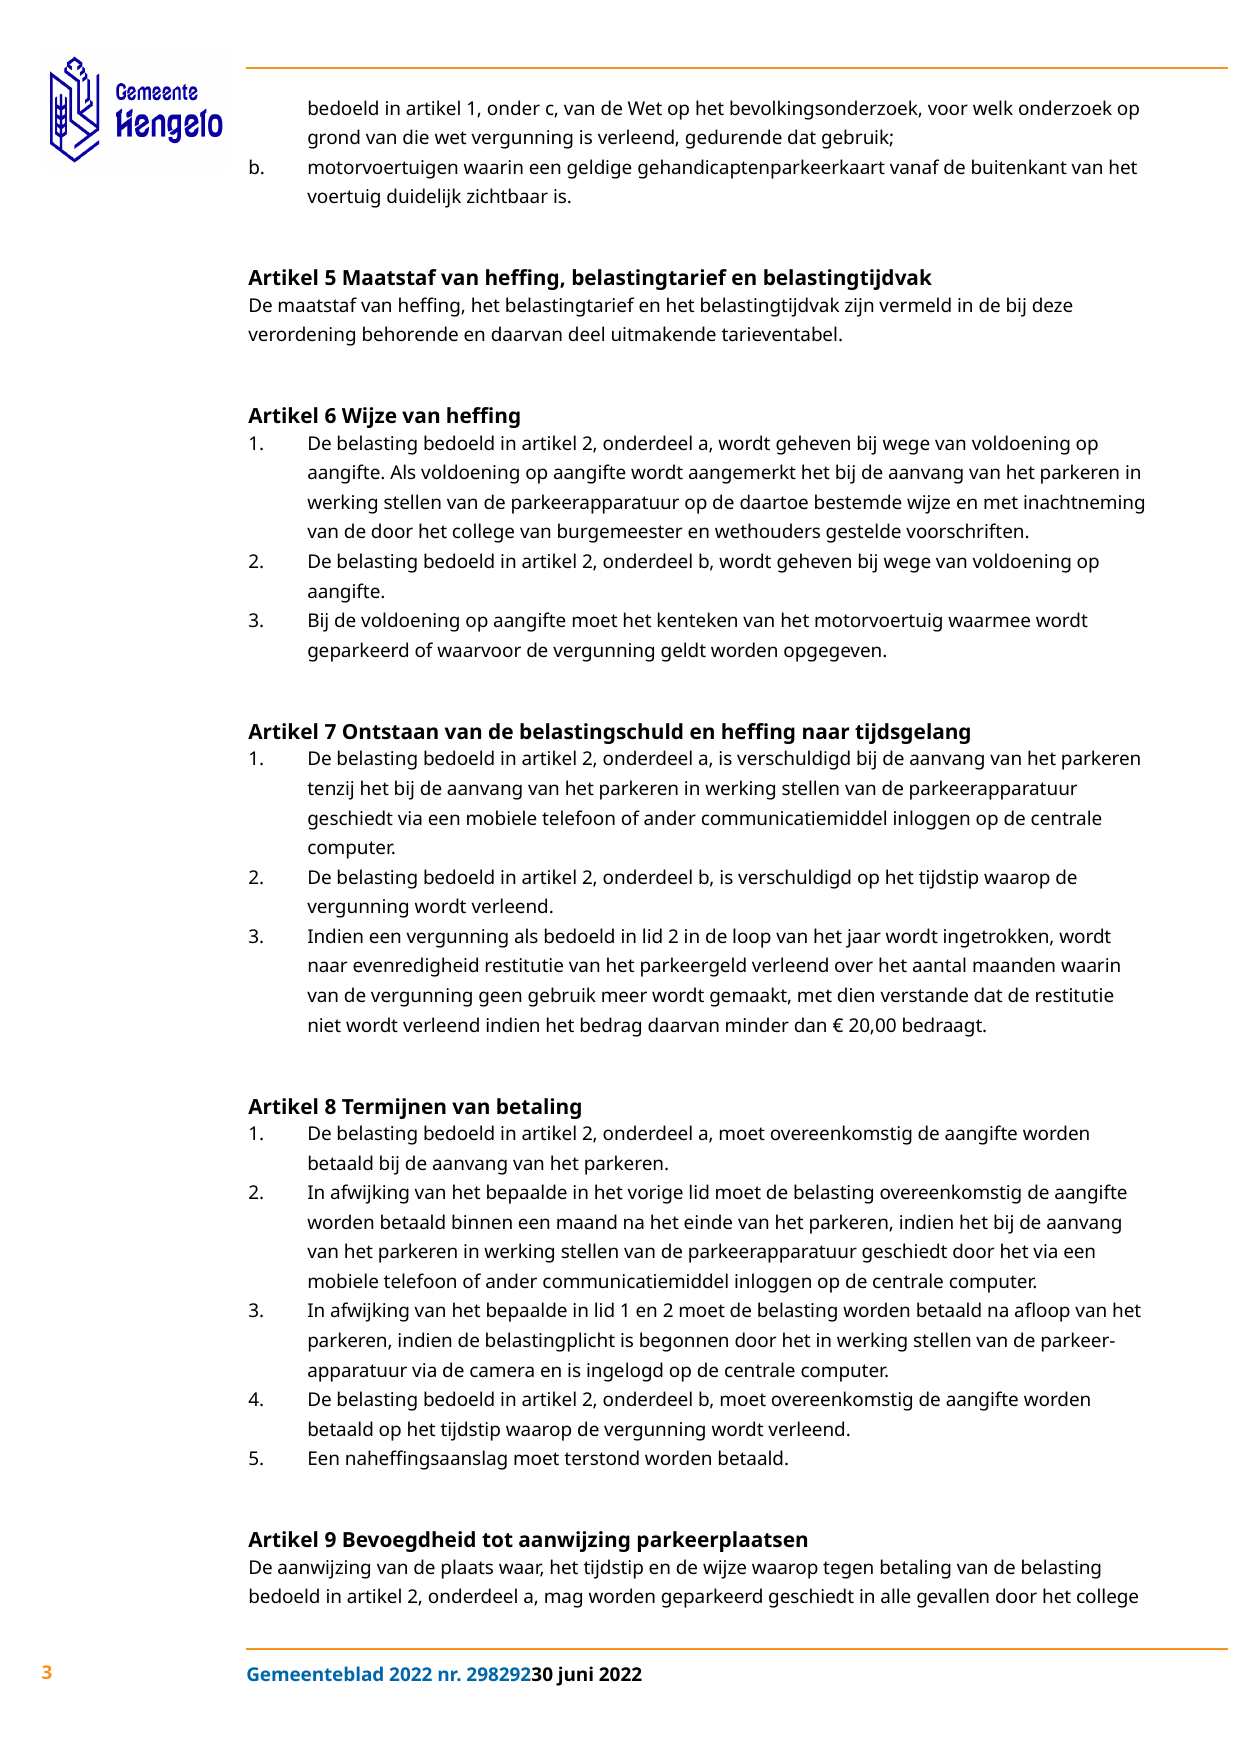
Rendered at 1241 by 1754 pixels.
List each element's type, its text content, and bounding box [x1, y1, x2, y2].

text De maatstaf van heffing, het belastingtarief en het belastingtijdvak zijn vermeld in de bij deze verordening behorende en daarvan deel uitmakende tarieventabel. [248, 292, 1152, 347]
list bedoeld in artikel 1, onder c, van de Wet op het bevolkingsonderzoek, voor welk onderzoek op grond van die wet vergunning is verleend, gedurende dat gebruik; [248, 95, 1152, 150]
list De belasting bedoeld in artikel 2, onderdeel b, wordt geheven bij wege van voldoening op aangifte. [248, 548, 1152, 604]
text De aanwijzing van de plaats waar, het tijdstip en de wijze waarop tegen betaling van de belasting bedoeld in artikel 2, onderdeel a, mag worden geparkeerd geschiedt in alle gevallen door het college [248, 1554, 1152, 1609]
list In afwijking van het bepaalde in het vorige lid moet de belasting overeenkomstig de aangifte worden betaald binnen een maand na het einde van het parkeren, indien het bij de aanvang van het parkeren in werking stellen van de parkeerapparatuur geschiedt door het via een mobiele telefoon of ander communicatiemiddel inloggen op de centrale computer. [248, 1179, 1152, 1294]
picture [41, 47, 231, 172]
text Artikel 8 Termijnen van betaling [248, 1092, 1152, 1120]
list Indien een vergunning als bedoeld in lid 2 in de loop van het jaar wordt ingetrokken, wordt naar evenredigheid restitutie van het parkeergeld verleend over het aantal maanden waarin van de vergunning geen gebruik meer wordt gemaakt, met dien verstande dat de restitutie niet wordt verleend indien het bedrag daarvan minder dan € 20,00 bedraagt. [248, 923, 1152, 1037]
text Artikel 5 Maatstaf van heffing, belastingtarief en belastingtijdvak [248, 263, 1152, 292]
text Artikel 7 Ontstaan van de belastingschuld en heffing naar tijdsgelang [248, 717, 1152, 746]
list motorvoertuigen waarin een geldige gehandicaptenparkeerkaart vanaf de buitenkant van het voertuig duidelijk zichtbaar is. [248, 154, 1152, 209]
list De belasting bedoeld in artikel 2, onderdeel a, moet overeenkomstig de aangifte worden betaald bij de aanvang van het parkeren. [248, 1120, 1152, 1176]
list In afwijking van het bepaalde in lid 1 en 2 moet de belasting worden betaald na afloop van het parkeren, indien de belastingplicht is begonnen door het in werking stellen van de parkeer-apparatuur via de camera en is ingelogd op de centrale computer. [248, 1298, 1152, 1383]
list De belasting bedoeld in artikel 2, onderdeel b, moet overeenkomstig de aangifte worden betaald op het tijdstip waarop de vergunning wordt verleend. [248, 1386, 1152, 1442]
list Bij de voldoening op aangifte moet het kenteken van het motorvoertuig waarmee wordt geparkeerd of waarvoor de vergunning geldt worden opgegeven. [248, 607, 1152, 663]
list Een naheffingsaanslag moet terstond worden betaald. [248, 1446, 1152, 1471]
list De belasting bedoeld in artikel 2, onderdeel b, is verschuldigd op het tijdstip waarop de vergunning wordt verleend. [248, 864, 1152, 919]
list De belasting bedoeld in artikel 2, onderdeel a, is verschuldigd bij de aanvang van het parkeren tenzij het bij de aanvang van het parkeren in werking stellen van de parkeerapparatuur geschiedt via een mobiele telefoon of ander communicatiemiddel inloggen op de centrale computer. [248, 746, 1152, 860]
text Artikel 6 Wijze van heffing [248, 402, 1152, 430]
list De belasting bedoeld in artikel 2, onderdeel a, wordt geheven bij wege van voldoening op aangifte. Als voldoening op aangifte wordt aangemerkt het bij de aanvang van het parkeren in werking stellen van de parkeerapparatuur op de daartoe bestemde wijze en met inachtneming van de door het college van burgemeester en wethouders gestelde voorschriften. [248, 430, 1152, 544]
text Artikel 9 Bevoegdheid tot aanwijzing parkeerplaatsen [248, 1526, 1152, 1554]
